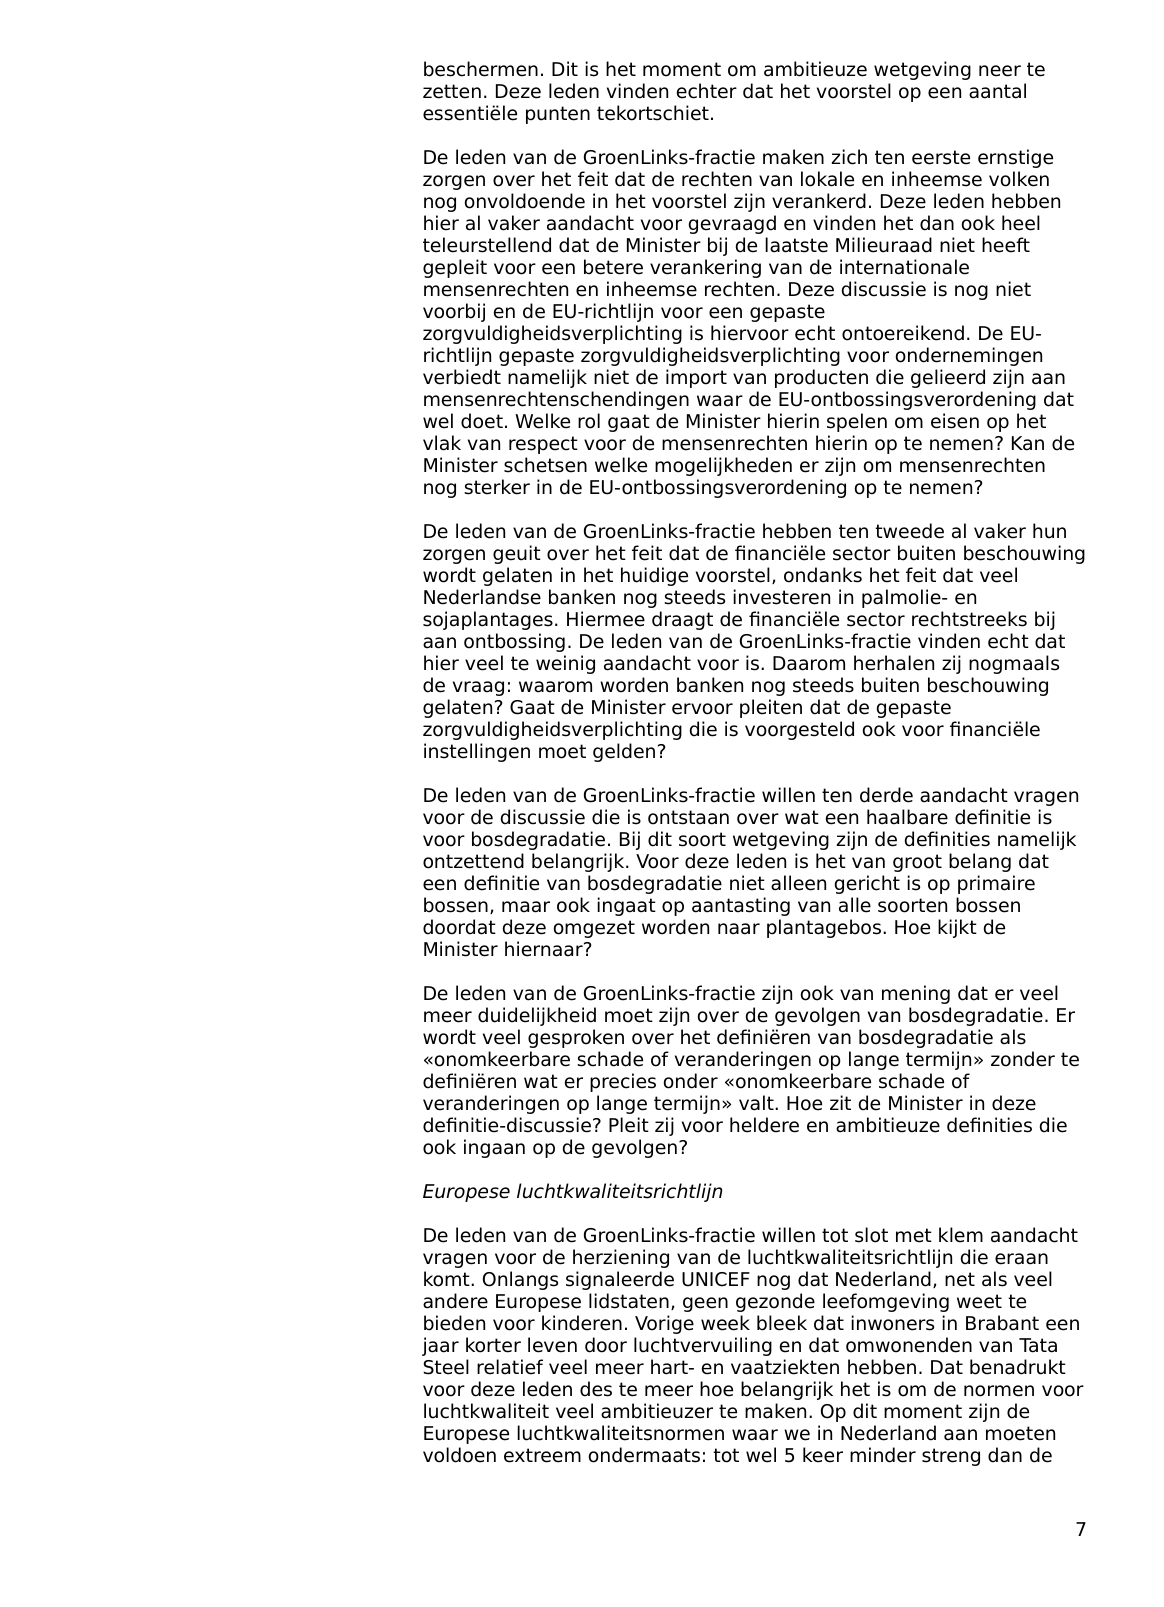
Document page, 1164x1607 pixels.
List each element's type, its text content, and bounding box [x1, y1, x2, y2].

text De leden van de GroenLinks-fractie hebben ten tweede al vaker hun zorgen geuit over het feit dat de financiële sector buiten beschouwing wordt gelaten in het huidige voorstel, ondanks het feit dat veel Nederlandse banken nog steeds investeren in palmolie- en sojaplantages. Hiermee draagt de financiële sector rechtstreeks bij aan ontbossing. De leden van de GroenLinks-fractie vinden echt dat hier veel te weinig aandacht voor is. Daarom herhalen zij nogmaals de vraag: waarom worden banken nog steeds buiten beschouwing gelaten? Gaat de Minister ervoor pleiten dat de gepaste zorgvuldigheidsverplichting die is voorgesteld ook voor financiële instellingen moet gelden? [422, 521, 1087, 763]
text De leden van de GroenLinks-fractie maken zich ten eerste ernstige zorgen over het feit dat de rechten van lokale en inheemse volken nog onvoldoende in het voorstel zijn verankerd. Deze leden hebben hier al vaker aandacht voor gevraagd en vinden het dan ook heel teleurstellend dat de Minister bij de laatste Milieuraad niet heeft gepleit voor een betere verankering van de internationale mensenrechten en inheemse rechten. Deze discussie is nog niet voorbij en de EU-richtlijn voor een gepaste zorgvuldigheidsverplichting is hiervoor echt ontoereikend. De EU-richtlijn gepaste zorgvuldigheidsverplichting voor ondernemingen verbiedt namelijk niet de import van producten die gelieerd zijn aan mensenrechtenschendingen waar de EU-ontbossingsverordening dat wel doet. Welke rol gaat de Minister hierin spelen om eisen op het vlak van respect voor de mensenrechten hierin op te nemen? Kan de Minister schetsen welke mogelijkheden er zijn om mensenrechten nog sterker in de EU-ontbossingsverordening op te nemen? [422, 147, 1087, 499]
text De leden van de GroenLinks-fractie willen ten derde aandacht vragen voor de discussie die is ontstaan over wat een haalbare definitie is voor bosdegradatie. Bij dit soort wetgeving zijn de definities namelijk ontzettend belangrijk. Voor deze leden is het van groot belang dat een definitie van bosdegradatie niet alleen gericht is op primaire bossen, maar ook ingaat op aantasting van alle soorten bossen doordat deze omgezet worden naar plantagebos. Hoe kijkt de Minister hiernaar? [422, 785, 1087, 961]
text De leden van de GroenLinks-fractie zijn ook van mening dat er veel meer duidelijkheid moet zijn over de gevolgen van bosdegradatie. Er wordt veel gesproken over het definiëren van bosdegradatie als «onomkeerbare schade of veranderingen op lange termijn» zonder te definiëren wat er precies onder «onomkeerbare schade of veranderingen op lange termijn» valt. Hoe zit de Minister in deze definitie-discussie? Pleit zij voor heldere en ambitieuze definities die ook ingaan op de gevolgen? [422, 983, 1087, 1159]
text De leden van de GroenLinks-fractie willen tot slot met klem aandacht vragen voor de herziening van de luchtkwaliteitsrichtlijn die eraan komt. Onlangs signaleerde UNICEF nog dat Nederland, net als veel andere Europese lidstaten, geen gezonde leefomgeving weet te bieden voor kinderen. Vorige week bleek dat inwoners in Brabant een jaar korter leven door luchtvervuiling en dat omwonenden van Tata Steel relatief veel meer hart- en vaatziekten hebben. Dat benadrukt voor deze leden des te meer hoe belangrijk het is om de normen voor luchtkwaliteit veel ambitieuzer te maken. Op dit moment zijn de Europese luchtkwaliteitsnormen waar we in Nederland aan moeten voldoen extreem ondermaats: tot wel 5 keer minder streng dan de [422, 1225, 1087, 1467]
text beschermen. Dit is het moment om ambitieuze wetgeving neer te zetten. Deze leden vinden echter dat het voorstel op een aantal essentiële punten tekortschiet. [422, 59, 1087, 125]
subtitle Europese luchtkwaliteitsrichtlijn [422, 1181, 1087, 1203]
